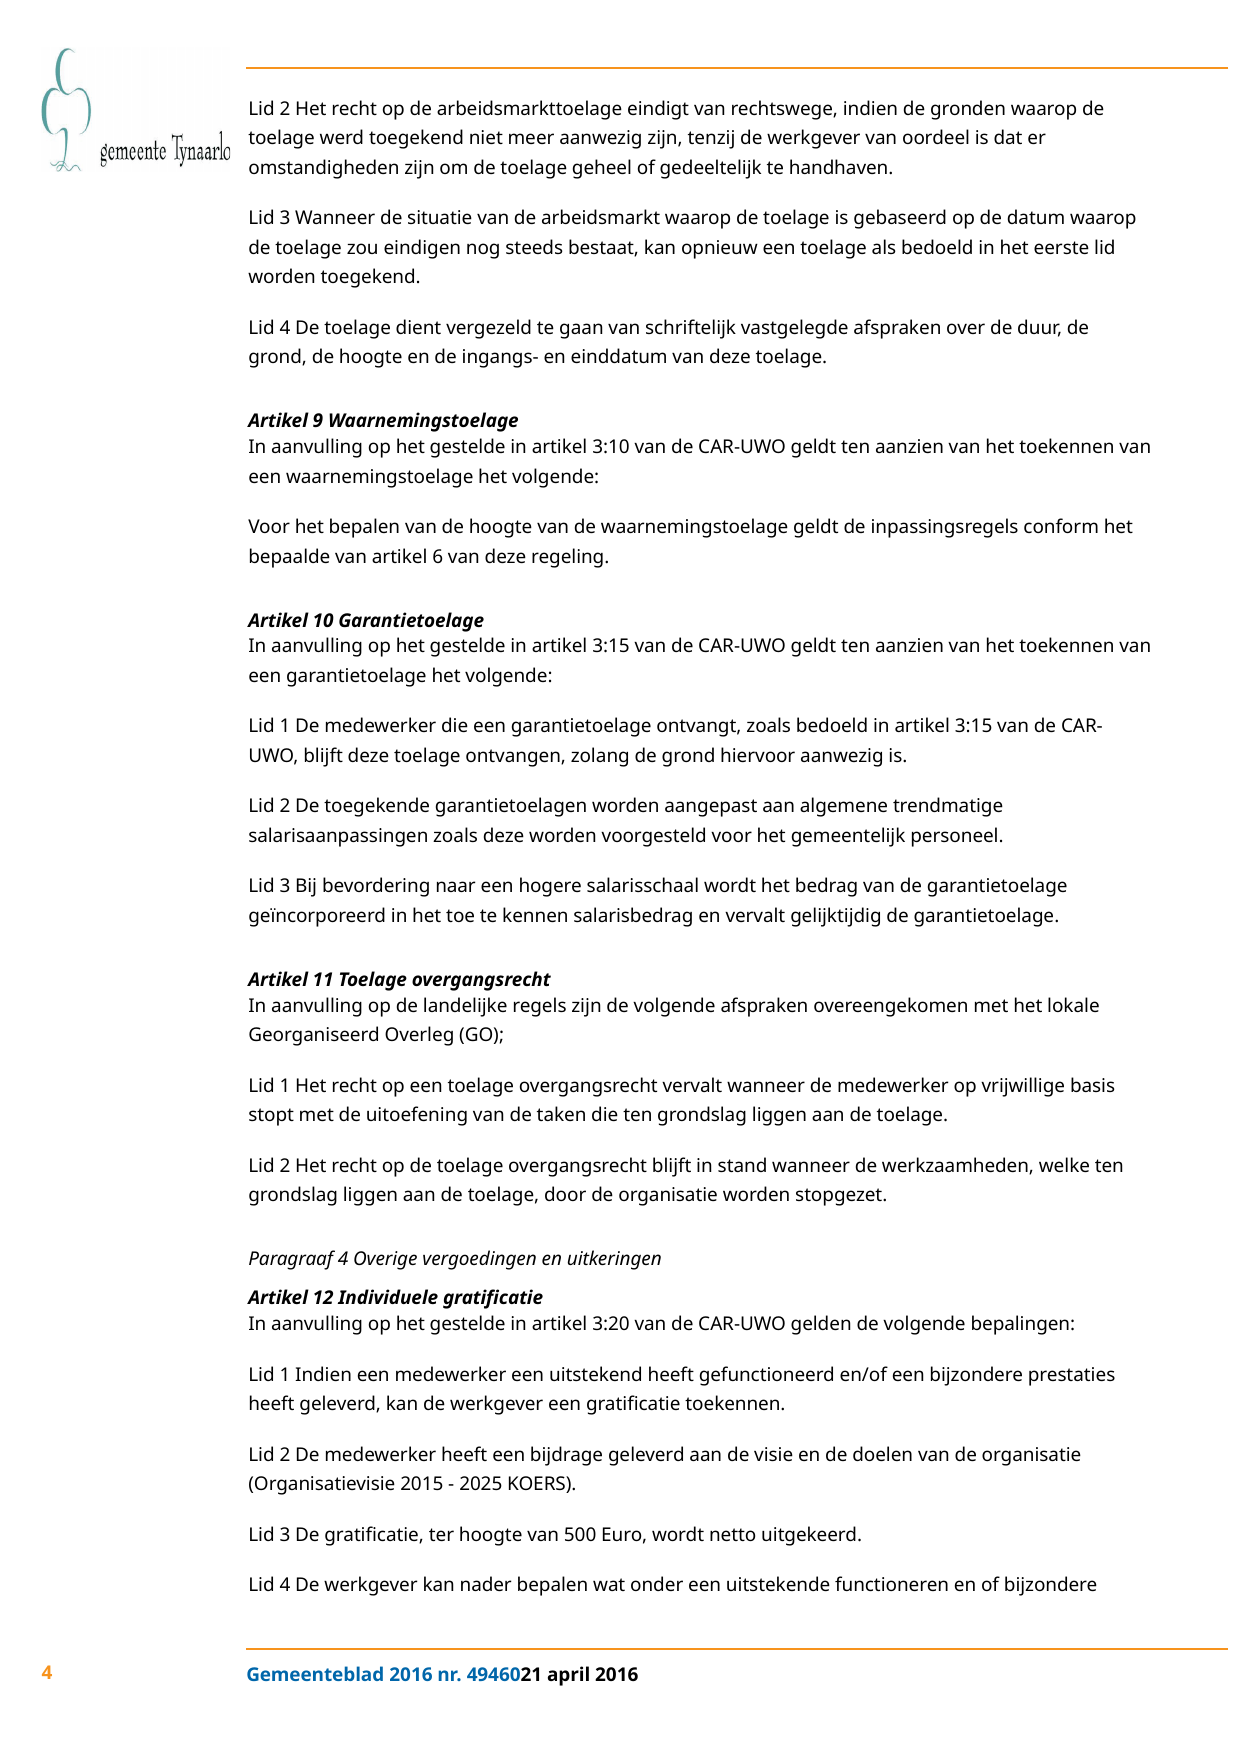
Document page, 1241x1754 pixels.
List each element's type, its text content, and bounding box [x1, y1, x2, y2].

text Lid 2 Het recht op de arbeidsmarkttoelage eindigt van rechtswege, indien de gronden waarop de toelage werd toegekend niet meer aanwezig zijn, tenzij de werkgever van oordeel is dat er omstandigheden zijn om de toelage geheel of gedeeltelijk te handhaven. [248, 95, 1152, 180]
text In aanvulling op het gestelde in artikel 3:20 van de CAR-UWO gelden de volgende bepalingen: [248, 1310, 1152, 1336]
text Lid 2 De toegekende garantietoelagen worden aangepast aan algemene trendmatige salarisaanpassingen zoals deze worden voorgesteld voor het gemeentelijk personeel. [248, 792, 1152, 848]
text Lid 2 Het recht op de toelage overgangsrecht blijft in stand wanneer de werkzaamheden, welke ten grondslag liggen aan de toelage, door de organisatie worden stopgezet. [248, 1152, 1152, 1207]
text Lid 4 De werkgever kan nader bepalen wat onder een uitstekende functioneren en of bijzondere [248, 1571, 1152, 1597]
text Lid 3 Bij bevordering naar een hogere salarisschaal wordt het bedrag van de garantietoelage geïncorporeerd in het toe te kennen salarisbedrag en vervalt gelijktijdig de garantietoelage. [248, 872, 1152, 928]
text Voor het bepalen van de hoogte van de waarnemingstoelage geldt de inpassingsregels conform het bepaalde van artikel 6 van deze regeling. [248, 513, 1152, 568]
text Lid 2 De medewerker heeft een bijdrage geleverd aan de visie en de doelen van de organisatie (Organisatievisie 2015 - 2025 KOERS). [248, 1441, 1152, 1496]
text Lid 1 Indien een medewerker een uitstekend heeft gefunctioneerd en/of een bijzondere prestaties heeft geleverd, kan de werkgever een gratificatie toekennen. [248, 1361, 1152, 1416]
text Lid 3 Wanneer de situatie van de arbeidsmarkt waarop de toelage is gebaseerd op de datum waarop de toelage zou eindigen nog steeds bestaat, kan opnieuw een toelage als bedoeld in het eerste lid worden toegekend. [248, 204, 1152, 289]
picture [41, 47, 231, 172]
text Paragraaf 4 Overige vergoedingen en uitkeringen [248, 1245, 1152, 1271]
text Artikel 11 Toelage overgangsrecht [248, 966, 1152, 992]
text Lid 1 De medewerker die een garantietoelage ontvangt, zoals bedoeld in artikel 3:15 van de CAR-UWO, blijft deze toelage ontvangen, zolang de grond hiervoor aanwezig is. [248, 712, 1152, 768]
text Lid 4 De toelage dient vergezeld te gaan van schriftelijk vastgelegde afspraken over de duur, de grond, de hoogte en de ingangs- en einddatum van deze toelage. [248, 314, 1152, 369]
text Artikel 12 Individuele gratificatie [248, 1284, 1152, 1310]
text In aanvulling op de landelijke regels zijn de volgende afspraken overeengekomen met het lokale Georganiseerd Overleg (GO); [248, 992, 1152, 1047]
text Lid 3 De gratificatie, ter hoogte van 500 Euro, wordt netto uitgekeerd. [248, 1521, 1152, 1546]
text Artikel 9 Waarnemingstoelage [248, 407, 1152, 433]
text Artikel 10 Garantietoelage [248, 607, 1152, 632]
text In aanvulling op het gestelde in artikel 3:15 van de CAR-UWO geldt ten aanzien van het toekennen van een garantietoelage het volgende: [248, 632, 1152, 688]
text In aanvulling op het gestelde in artikel 3:10 van de CAR-UWO geldt ten aanzien van het toekennen van een waarnemingstoelage het volgende: [248, 433, 1152, 488]
text Lid 1 Het recht op een toelage overgangsrecht vervalt wanneer de medewerker op vrijwillige basis stopt met de uitoefening van de taken die ten grondslag liggen aan de toelage. [248, 1072, 1152, 1127]
